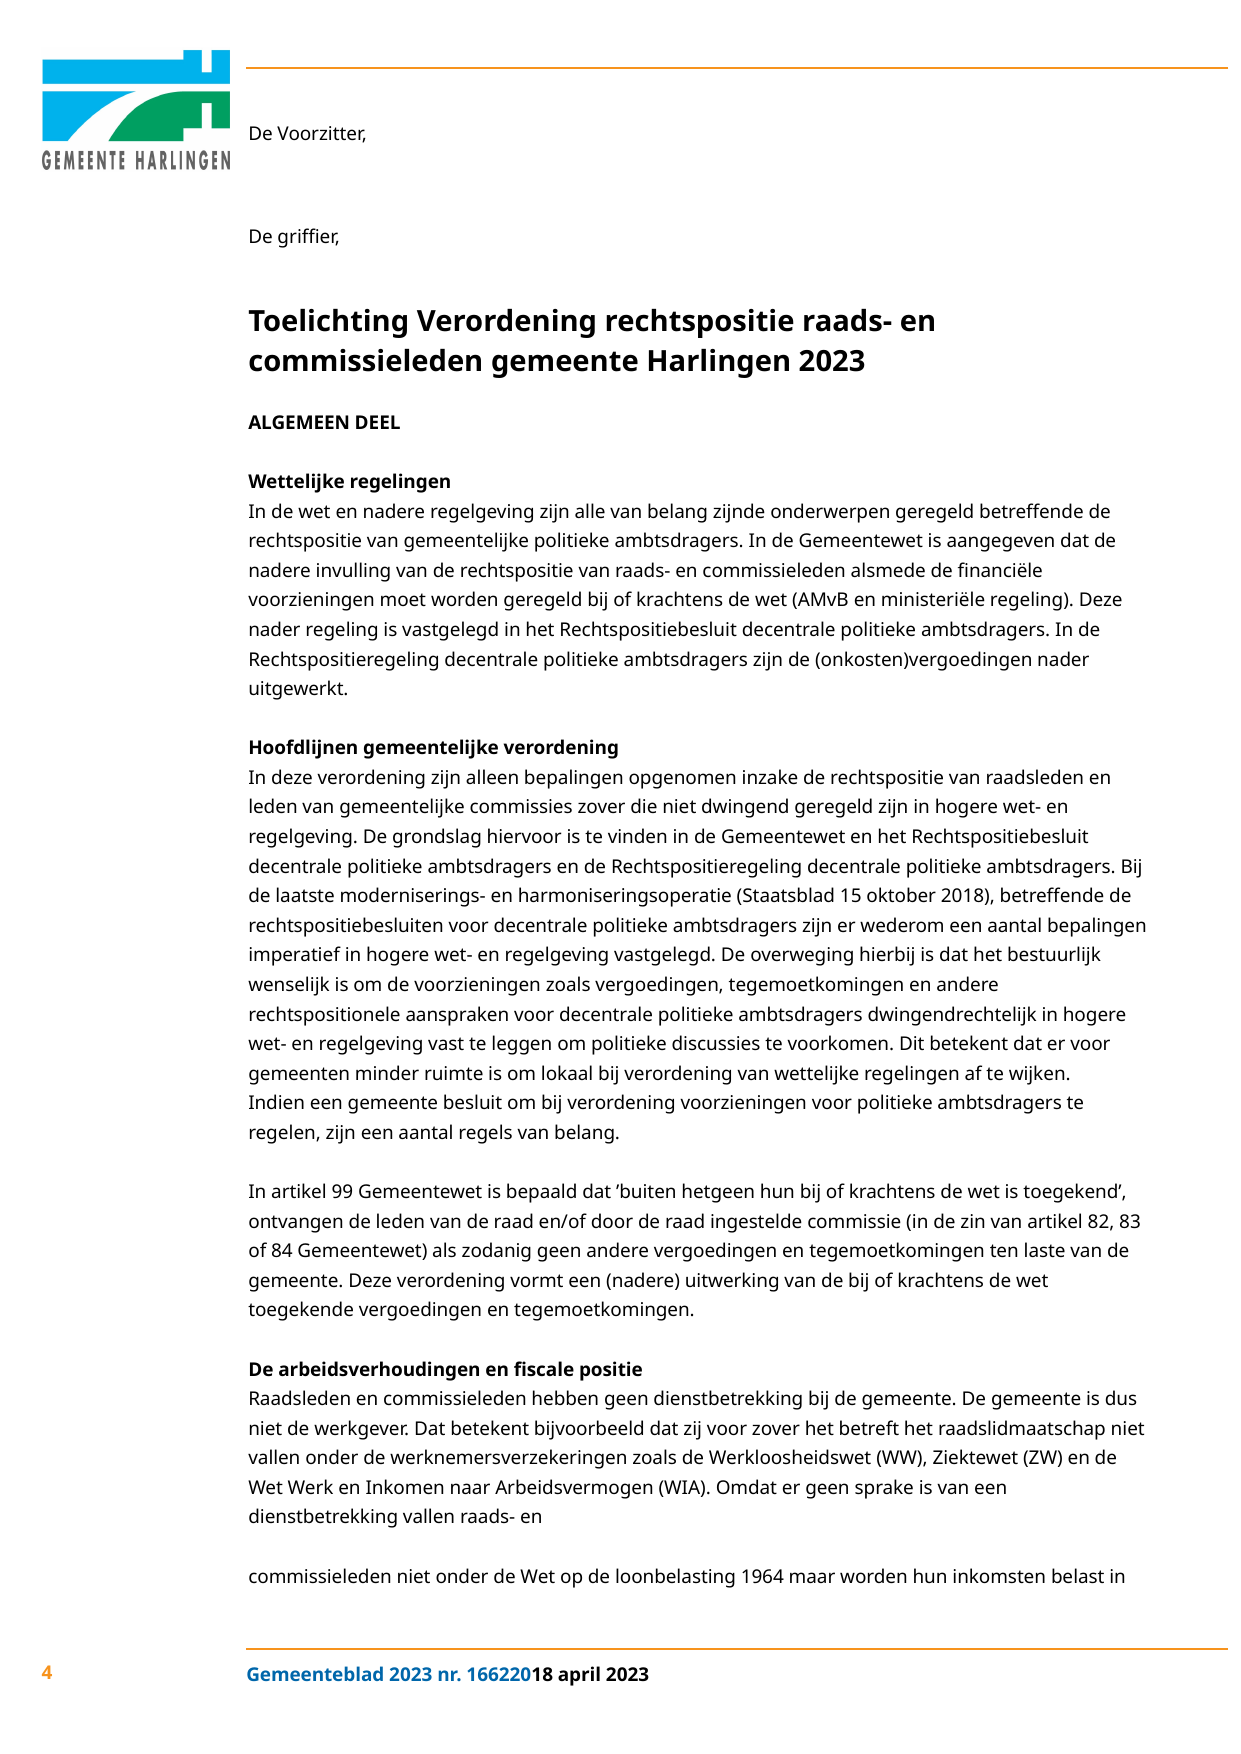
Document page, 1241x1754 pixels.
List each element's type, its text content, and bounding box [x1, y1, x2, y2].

text Indien een gemeente besluit om bij verordening voorzieningen voor politieke ambtsdragers te regelen, zijn een aantal regels van belang. [248, 1089, 1152, 1145]
text Hoofdlijnen gemeentelijke verordening [248, 734, 1152, 760]
text De griffier, [248, 223, 1152, 249]
text ALGEMEEN DEEL [248, 409, 1152, 435]
text In de wet en nadere regelgeving zijn alle van belang zijnde onderwerpen geregeld betreffende de rechtspositie van gemeentelijke politieke ambtsdragers. In de Gemeentewet is aangegeven dat de nadere invulling van de rechtspositie van raads- en commissieleden alsmede de financiële voorzieningen moet worden geregeld bij of krachtens de wet (AMvB en ministeriële regeling). Deze nader regeling is vastgelegd in het Rechtspositiebesluit decentrale politieke ambtsdragers. In de Rechtspositieregeling decentrale politieke ambtsdragers zijn de (onkosten)vergoedingen nader uitgewerkt. [248, 498, 1152, 701]
text commissieleden niet onder de Wet op de loonbelasting 1964 maar worden hun inkomsten belast in [248, 1563, 1152, 1589]
text Toelichting Verordening rechtspositie raads- en commissieleden gemeente Harlingen 2023 [248, 301, 1152, 380]
text Wettelijke regelingen [248, 468, 1152, 494]
picture [41, 47, 231, 172]
text Raadsleden en commissieleden hebben geen dienstbetrekking bij de gemeente. De gemeente is dus niet de werkgever. Dat betekent bijvoorbeeld dat zij voor zover het betreft het raadslidmaatschap niet vallen onder de werknemersverzekeringen zoals de Werkloosheidswet (WW), Ziektewet (ZW) en de Wet Werk en Inkomen naar Arbeidsvermogen (WIA). Omdat er geen sprake is van een dienstbetrekking vallen raads- en [248, 1385, 1152, 1529]
text De arbeidsverhoudingen en fiscale positie [248, 1356, 1152, 1382]
text De Voorzitter, [248, 121, 1152, 146]
text In artikel 99 Gemeentewet is bepaald dat ’buiten hetgeen hun bij of krachtens de wet is toegekend’, ontvangen de leden van de raad en/of door de raad ingestelde commissie (in de zin van artikel 82, 83 of 84 Gemeentewet) als zodanig geen andere vergoedingen en tegemoetkomingen ten laste van de gemeente. Deze verordening vormt een (nadere) uitwerking van de bij of krachtens de wet toegekende vergoedingen en tegemoetkomingen. [248, 1178, 1152, 1322]
text In deze verordening zijn alleen bepalingen opgenomen inzake de rechtspositie van raadsleden en leden van gemeentelijke commissies zover die niet dwingend geregeld zijn in hogere wet- en regelgeving. De grondslag hiervoor is te vinden in de Gemeentewet en het Rechtspositiebesluit decentrale politieke ambtsdragers en de Rechtspositieregeling decentrale politieke ambtsdragers. Bij de laatste moderniserings- en harmoniseringsoperatie (Staatsblad 15 oktober 2018), betreffende de rechtspositiebesluiten voor decentrale politieke ambtsdragers zijn er wederom een aantal bepalingen imperatief in hogere wet- en regelgeving vastgelegd. De overweging hierbij is dat het bestuurlijk wenselijk is om de voorzieningen zoals vergoedingen, tegemoetkomingen en andere rechtspositionele aanspraken voor decentrale politieke ambtsdragers dwingendrechtelijk in hogere wet- en regelgeving vast te leggen om politieke discussies te voorkomen. Dit betekent dat er voor gemeenten minder ruimte is om lokaal bij verordening van wettelijke regelingen af te wijken. [248, 764, 1152, 1086]
